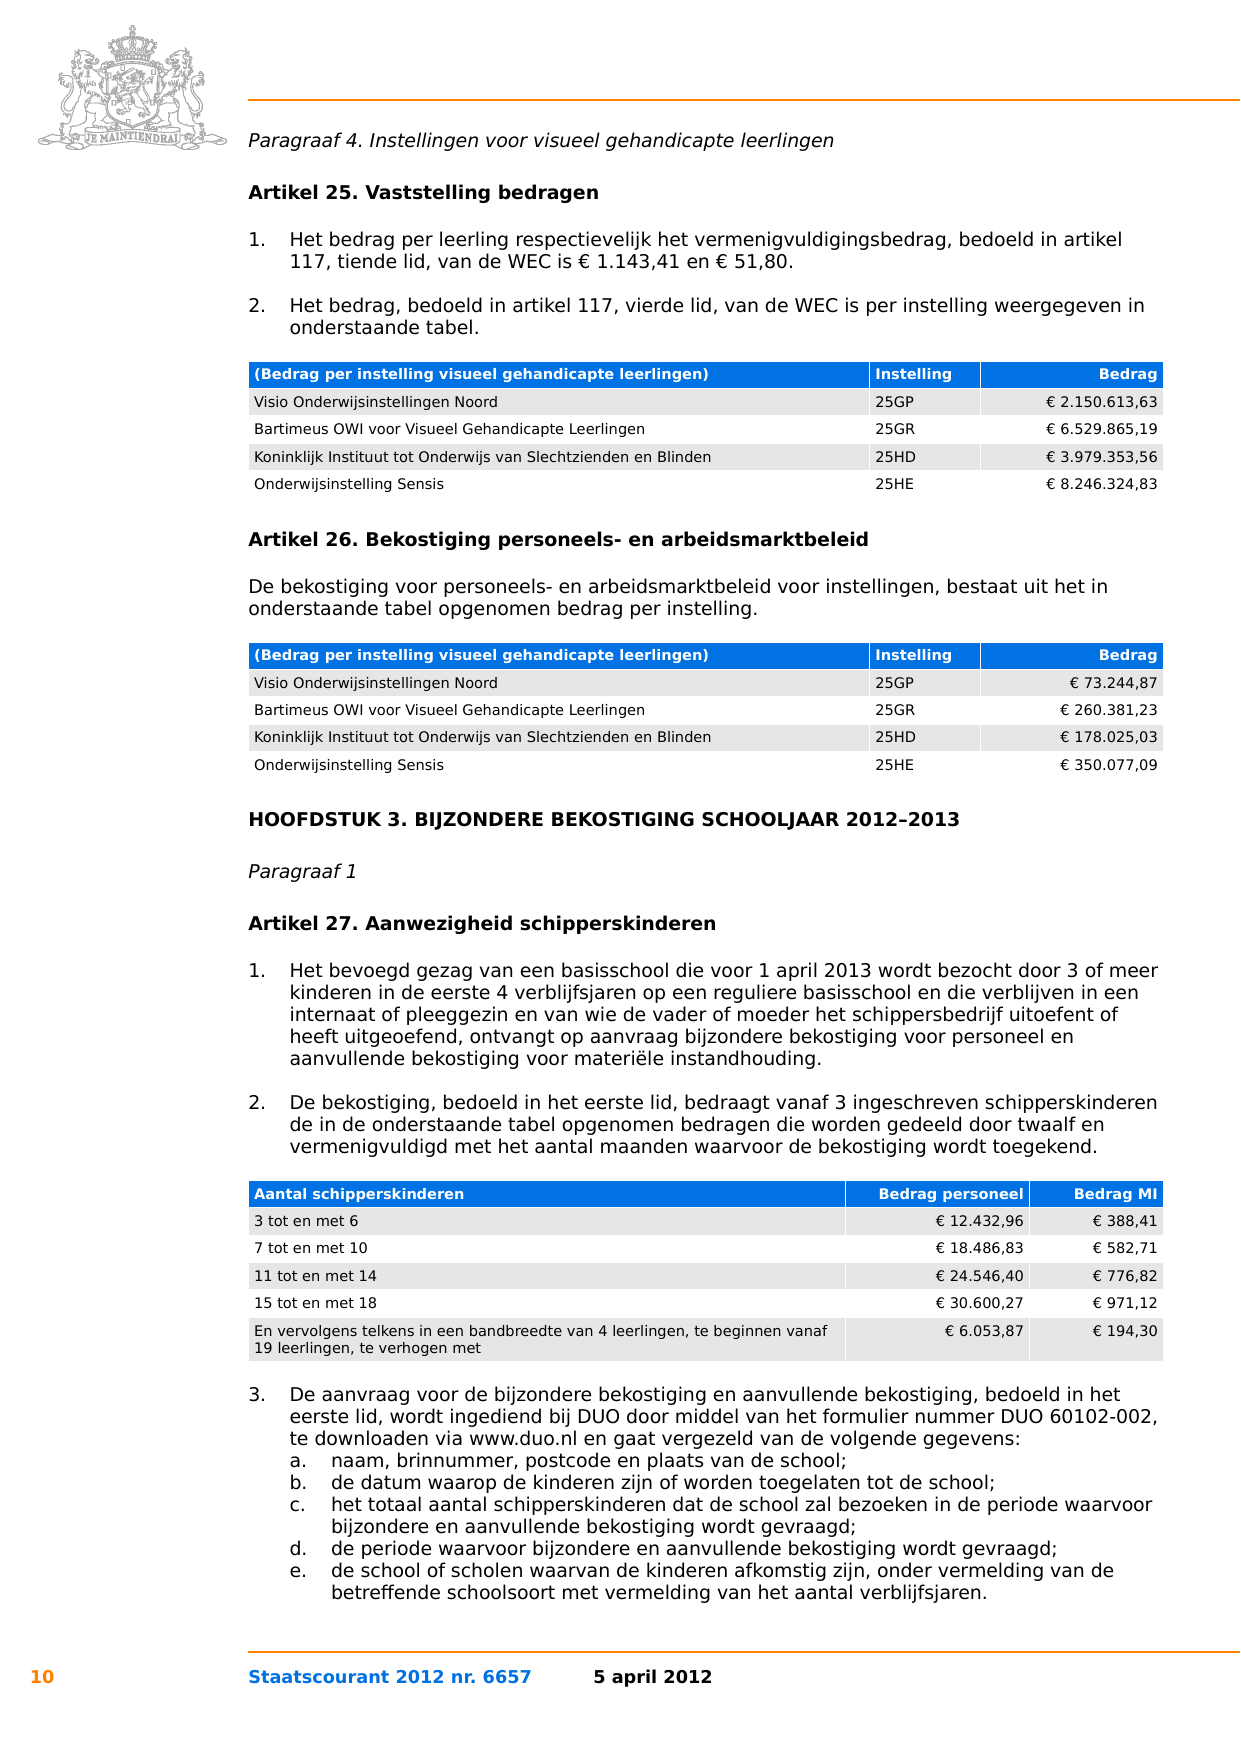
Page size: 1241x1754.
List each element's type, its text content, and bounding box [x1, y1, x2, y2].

table_cell € 194,30 [1030, 1318, 1163, 1361]
table_cell € 30.600,27 [846, 1291, 1029, 1317]
table_cell Koninklijk Instituut tot Onderwijs van Slechtzienden en Blinden [249, 725, 869, 751]
table_cell € 24.546,40 [846, 1263, 1029, 1289]
table_header Instelling [870, 362, 980, 388]
text 3. De aanvraag voor de bijzondere bekostiging en aanvullende bekostiging, bedoeld in het eerste lid, wordt ingediend bij DUO door middel van het formulier nummer DUO 60102-002, te downloaden via www.duo.nl en gaat vergezeld van de volgende gegevens: [248, 1384, 1163, 1450]
table_cell € 388,41 [1030, 1208, 1163, 1235]
table_header (Bedrag per instelling visueel gehandicapte leerlingen) [249, 362, 869, 388]
table_cell Bartimeus OWI voor Visueel Gehandicapte Leerlingen [249, 697, 869, 723]
table_cell 15 tot en met 18 [249, 1291, 845, 1317]
table_cell € 971,12 [1030, 1291, 1163, 1317]
text 1. Het bevoegd gezag van een basisschool die voor 1 april 2013 wordt bezocht door 3 of meer kinderen in de eerste 4 verblijfsjaren op een reguliere basisschool en die verblijven in een internaat of pleeggezin en van wie de vader of moeder het schippersbedrijf uitoefent of heeft uitgeoefend, ontvangt op aanvraag bijzondere bekostiging voor personeel en aanvullende bekostiging voor materiële instandhouding. [248, 960, 1163, 1070]
text d. de periode waarvoor bijzondere en aanvullende bekostiging wordt gevraagd; [289, 1538, 1163, 1560]
text De bekostiging voor personeels- en arbeidsmarktbeleid voor instellingen, bestaat uit het in onderstaande tabel opgenomen bedrag per instelling. [248, 576, 1163, 619]
table_header Aantal schipperskinderen [249, 1181, 845, 1207]
subtitle Artikel 27. Aanwezigheid schipperskinderen [248, 913, 1163, 935]
table_cell Onderwijsinstelling Sensis [249, 752, 869, 778]
table_cell € 776,82 [1030, 1263, 1163, 1289]
table_cell 11 tot en met 14 [249, 1263, 845, 1289]
subtitle Paragraaf 4. Instellingen voor visueel gehandicapte leerlingen [248, 130, 1163, 152]
picture [38, 25, 227, 150]
table_cell € 2.150.613,63 [981, 389, 1163, 415]
table_cell 25GR [870, 416, 980, 443]
table_cell Visio Onderwijsinstellingen Noord [249, 670, 869, 696]
table_cell 7 tot en met 10 [249, 1236, 845, 1262]
table_cell € 350.077,09 [981, 752, 1163, 778]
table_header (Bedrag per instelling visueel gehandicapte leerlingen) [249, 643, 869, 669]
table_cell € 3.979.353,56 [981, 444, 1163, 470]
text e. de school of scholen waarvan de kinderen afkomstig zijn, onder vermelding van de betreffende schoolsoort met vermelding van het aantal verblijfsjaren. [289, 1560, 1163, 1604]
table_cell € 8.246.324,83 [981, 471, 1163, 497]
table_cell € 178.025,03 [981, 725, 1163, 751]
table_cell En vervolgens telkens in een bandbreedte van 4 leerlingen, te beginnen vanaf 19 leerlingen, te verhogen met [249, 1318, 845, 1361]
table_cell Koninklijk Instituut tot Onderwijs van Slechtzienden en Blinden [249, 444, 869, 470]
table_cell € 73.244,87 [981, 670, 1163, 696]
table_cell € 18.486,83 [846, 1236, 1029, 1262]
table_cell € 12.432,96 [846, 1208, 1029, 1235]
subtitle HOOFDSTUK 3. BIJZONDERE BEKOSTIGING SCHOOLJAAR 2012–2013 [248, 809, 1163, 831]
text 2. De bekostiging, bedoeld in het eerste lid, bedraagt vanaf 3 ingeschreven schipperskinderen de in de onderstaande tabel opgenomen bedragen die worden gedeeld door twaalf en vermenigvuldigd met het aantal maanden waarvoor de bekostiging wordt toegekend. [248, 1092, 1163, 1158]
table_cell Onderwijsinstelling Sensis [249, 471, 869, 497]
text b. de datum waarop de kinderen zijn of worden toegelaten tot de school; [289, 1472, 1163, 1494]
table_cell 25GR [870, 697, 980, 723]
subtitle Paragraaf 1 [248, 861, 1163, 883]
table_header Instelling [870, 643, 980, 669]
table_cell 25GP [870, 389, 980, 415]
subtitle Artikel 25. Vaststelling bedragen [248, 182, 1163, 204]
table_header Bedrag [981, 362, 1163, 388]
table_cell 25HD [870, 725, 980, 751]
table_header Bedrag personeel [846, 1181, 1029, 1207]
table_cell € 260.381,23 [981, 697, 1163, 723]
text 1. Het bedrag per leerling respectievelijk het vermenigvuldigingsbedrag, bedoeld in artikel 117, tiende lid, van de WEC is € 1.143,41 en € 51,80. [248, 229, 1163, 273]
table_header Bedrag MI [1030, 1181, 1163, 1207]
table_cell 25GP [870, 670, 980, 696]
table_cell € 582,71 [1030, 1236, 1163, 1262]
table_cell 25HE [870, 471, 980, 497]
table_cell € 6.053,87 [846, 1318, 1029, 1361]
table_cell € 6.529.865,19 [981, 416, 1163, 443]
subtitle Artikel 26. Bekostiging personeels- en arbeidsmarktbeleid [248, 528, 1163, 551]
text a. naam, brinnummer, postcode en plaats van de school; [289, 1450, 1163, 1472]
table_cell Visio Onderwijsinstellingen Noord [249, 389, 869, 415]
table_cell Bartimeus OWI voor Visueel Gehandicapte Leerlingen [249, 416, 869, 443]
table_cell 3 tot en met 6 [249, 1208, 845, 1235]
table_cell 25HD [870, 444, 980, 470]
text 2. Het bedrag, bedoeld in artikel 117, vierde lid, van de WEC is per instelling weergegeven in onderstaande tabel. [248, 295, 1163, 339]
text c. het totaal aantal schipperskinderen dat de school zal bezoeken in de periode waarvoor bijzondere en aanvullende bekostiging wordt gevraagd; [289, 1494, 1163, 1538]
table_cell 25HE [870, 752, 980, 778]
table_header Bedrag [981, 643, 1163, 669]
